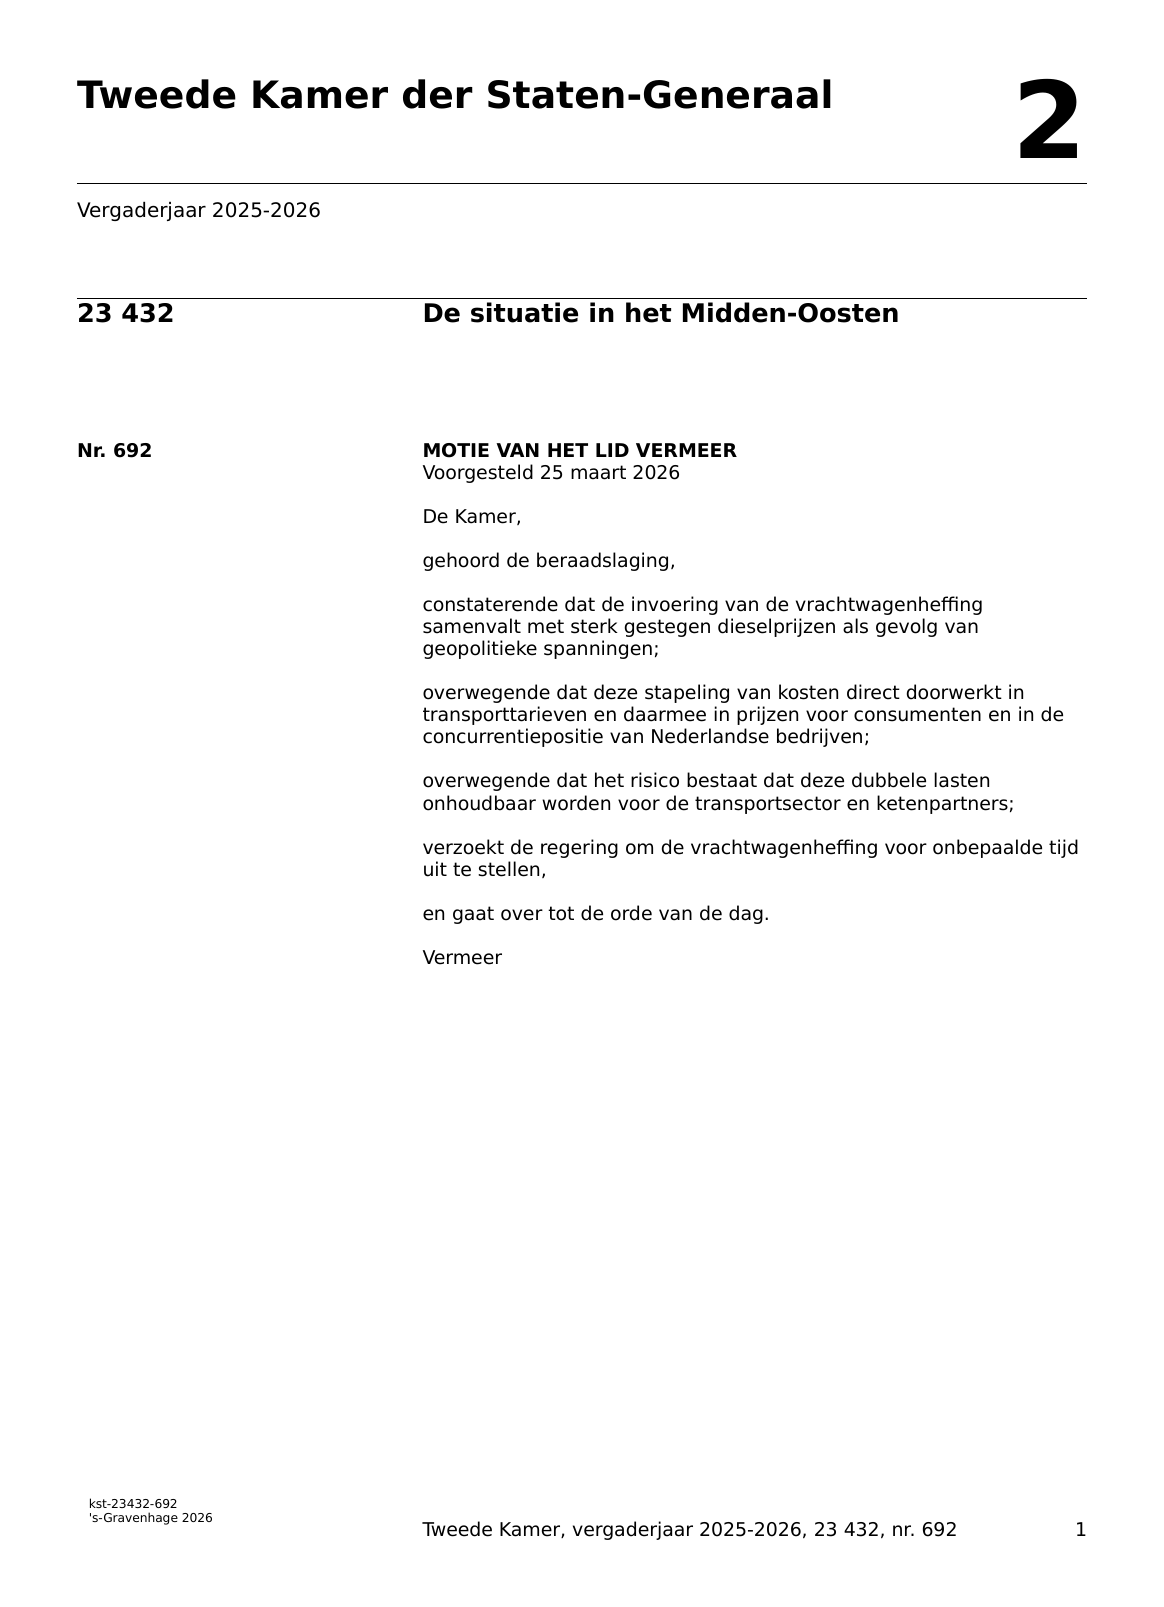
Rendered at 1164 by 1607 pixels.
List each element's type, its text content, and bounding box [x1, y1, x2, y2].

text Vermeer [422, 947, 1087, 969]
text verzoekt de regering om de vrachtwagenheffing voor onbepaalde tijd uit te stellen, [422, 837, 1087, 881]
text Voorgesteld 25 maart 2026 [422, 462, 1087, 484]
table_header Tweede Kamer der Staten-Generaal [77, 59, 886, 183]
table_cell Vergaderjaar 2025-2026 [77, 184, 1087, 298]
subtitle Nr. 692 MOTIE VAN HET LID VERMEER [77, 440, 1087, 462]
text 's-Gravenhage 2026 [88, 1511, 323, 1525]
text kst-23432-692 [88, 1497, 323, 1511]
text overwegende dat deze stapeling van kosten direct doorwerkt in transporttarieven en daarmee in prijzen voor consumenten en in de concurrentiepositie van Nederlandse bedrijven; [422, 682, 1087, 748]
text constaterende dat de invoering van de vrachtwagenheffing samenvalt met sterk gestegen dieselprijzen als gevolg van geopolitieke spanningen; [422, 594, 1087, 660]
text overwegende dat het risico bestaat dat deze dubbele lasten onhoudbaar worden voor de transportsector en ketenpartners; [422, 770, 1087, 814]
subtitle 23 432 De situatie in het Midden-Oosten [77, 299, 1087, 329]
text gehoord de beraadslaging, [422, 550, 1087, 572]
text en gaat over tot de orde van de dag. [422, 903, 1087, 925]
table_header 2 [886, 59, 1087, 183]
text De Kamer, [422, 506, 1087, 528]
